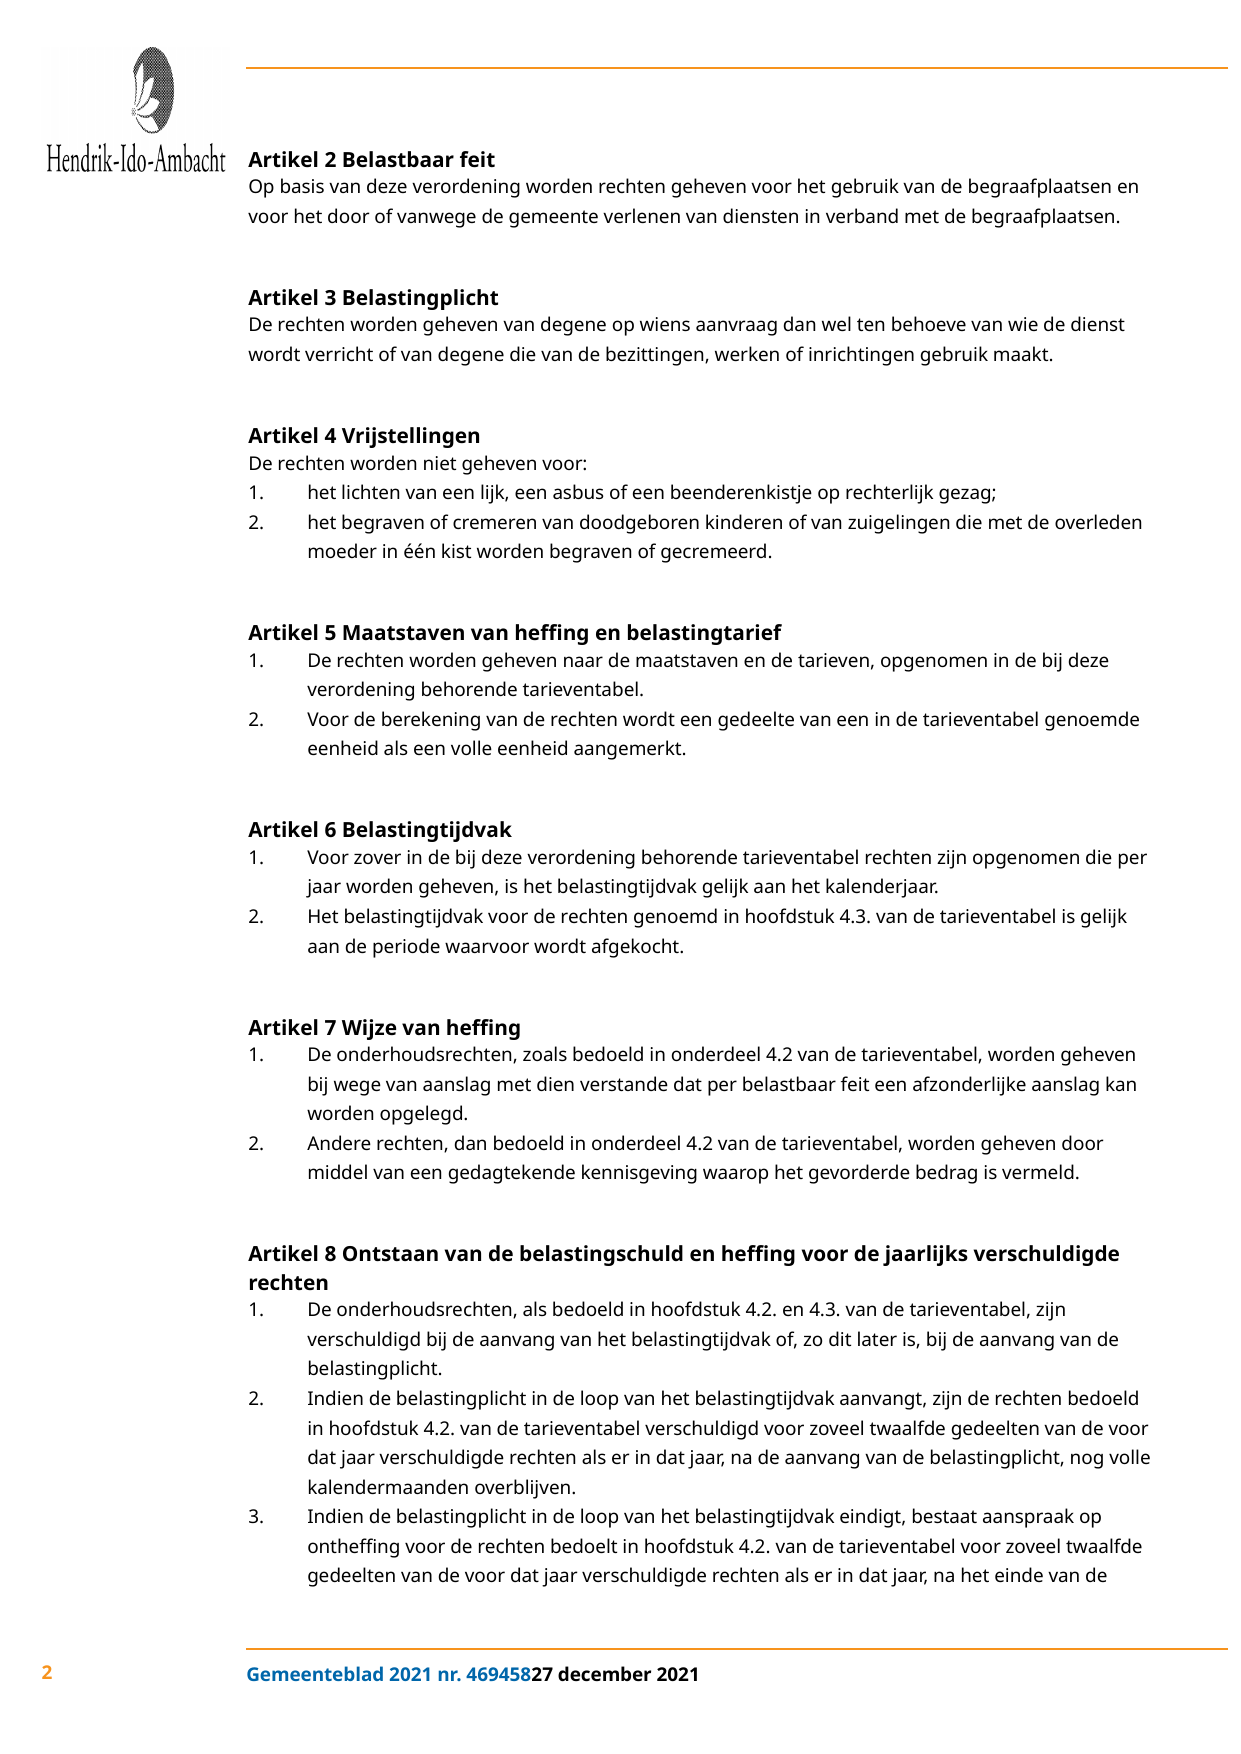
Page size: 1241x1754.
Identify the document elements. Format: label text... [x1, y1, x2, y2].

list De onderhoudsrechten, zoals bedoeld in onderdeel 4.2 van de tarieventabel, worden geheven bij wege van aanslag met dien verstande dat per belastbaar feit een afzonderlijke aanslag kan worden opgelegd. [248, 1041, 1152, 1126]
list Voor de berekening van de rechten wordt een gedeelte van een in de tarieventabel genoemde eenheid als een volle eenheid aangemerkt. [248, 706, 1152, 761]
list De rechten worden geheven naar de maatstaven en de tarieven, opgenomen in de bij deze verordening behorende tarieventabel. [248, 647, 1152, 702]
text Artikel 7 Wijze van heffing [248, 1013, 1152, 1041]
text Artikel 6 Belastingtijdvak [248, 816, 1152, 844]
picture [41, 47, 231, 172]
list Andere rechten, dan bedoeld in onderdeel 4.2 van de tarieventabel, worden geheven door middel van een gedagtekende kennisgeving waarop het gevorderde bedrag is vermeld. [248, 1130, 1152, 1185]
list Voor zover in de bij deze verordening behorende tarieventabel rechten zijn opgenomen die per jaar worden geheven, is het belastingtijdvak gelijk aan het kalenderjaar. [248, 844, 1152, 899]
text Op basis van deze verordening worden rechten geheven voor het gebruik van de begraafplaatsen en voor het door of vanwege de gemeente verlenen van diensten in verband met de begraafplaatsen. [248, 174, 1152, 229]
text De rechten worden geheven van degene op wiens aanvraag dan wel ten behoeve van wie de dienst wordt verricht of van degene die van de bezittingen, werken of inrichtingen gebruik maakt. [248, 312, 1152, 367]
text Artikel 5 Maatstaven van heffing en belastingtarief [248, 618, 1152, 647]
list Indien de belastingplicht in de loop van het belastingtijdvak eindigt, bestaat aanspraak op ontheffing voor de rechten bedoelt in hoofdstuk 4.2. van de tarieventabel voor zoveel twaalfde gedeelten van de voor dat jaar verschuldigde rechten als er in dat jaar, na het einde van de [248, 1503, 1152, 1588]
text Artikel 2 Belastbaar feit [248, 145, 1152, 174]
list het lichten van een lijk, een asbus of een beenderenkistje op rechterlijk gezag; [248, 479, 1152, 505]
text Artikel 3 Belastingplicht [248, 283, 1152, 312]
text Artikel 8 Ontstaan van de belastingschuld en heffing voor de jaarlijks verschuldigde rechten [248, 1239, 1152, 1296]
text Artikel 4 Vrijstellingen [248, 421, 1152, 450]
list Het belastingtijdvak voor de rechten genoemd in hoofdstuk 4.3. van de tarieventabel is gelijk aan de periode waarvoor wordt afgekocht. [248, 903, 1152, 958]
list Indien de belastingplicht in de loop van het belastingtijdvak aanvangt, zijn de rechten bedoeld in hoofdstuk 4.2. van de tarieventabel verschuldigd voor zoveel twaalfde gedeelten van de voor dat jaar verschuldigde rechten als er in dat jaar, na de aanvang van de belastingplicht, nog volle kalendermaanden overblijven. [248, 1385, 1152, 1500]
text De rechten worden niet geheven voor: [248, 450, 1152, 475]
list het begraven of cremeren van doodgeboren kinderen of van zuigelingen die met de overleden moeder in één kist worden begraven of gecremeerd. [248, 509, 1152, 564]
list De onderhoudsrechten, als bedoeld in hoofdstuk 4.2. en 4.3. van de tarieventabel, zijn verschuldigd bij de aanvang van het belastingtijdvak of, zo dit later is, bij de aanvang van de belastingplicht. [248, 1296, 1152, 1381]
